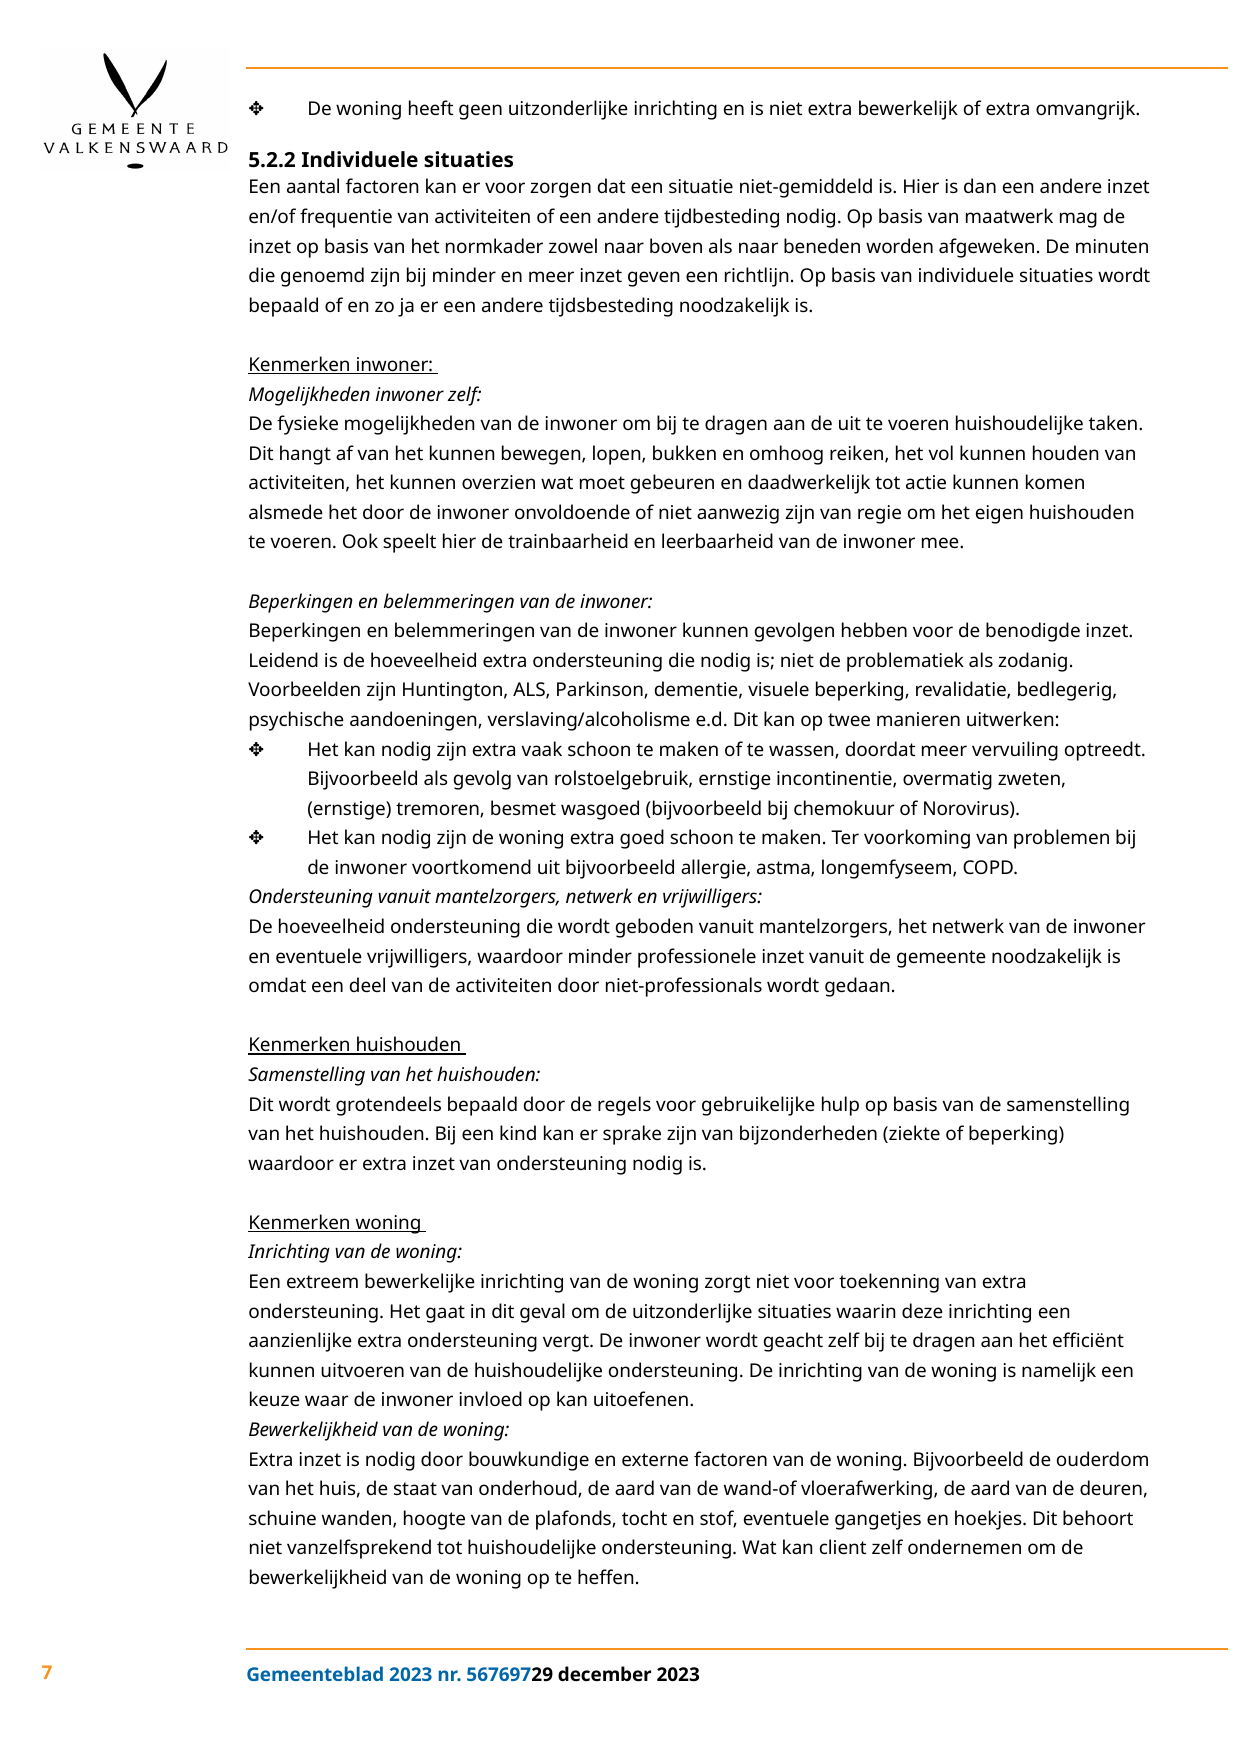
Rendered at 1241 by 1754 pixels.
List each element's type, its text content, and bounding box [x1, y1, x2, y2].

text Inrichting van de woning: [248, 1239, 1152, 1264]
text Kenmerken woning [248, 1209, 1152, 1235]
text Een extreem bewerkelijke inrichting van de woning zorgt niet voor toekenning van extra ondersteuning. Het gaat in dit geval om de uitzonderlijke situaties waarin deze inrichting een aanzienlijke extra ondersteuning vergt. De inwoner wordt geacht zelf bij te dragen aan het efficiënt kunnen uitvoeren van de huishoudelijke ondersteuning. De inrichting van de woning is namelijk een keuze waar de inwoner invloed op kan uitoefenen. [248, 1268, 1152, 1412]
text Bewerkelijkheid van de woning: [248, 1416, 1152, 1442]
text Kenmerken huishouden [248, 1032, 1152, 1057]
list Het kan nodig zijn de woning extra goed schoon te maken. Ter voorkoming van problemen bij de inwoner voortkomend uit bijvoorbeeld allergie, astma, longemfyseem, COPD. [248, 824, 1152, 880]
text Dit wordt grotendeels bepaald door de regels voor gebruikelijke hulp op basis van de samenstelling van het huishouden. Bij een kind kan er sprake zijn van bijzonderheden (ziekte of beperking) waardoor er extra inzet van ondersteuning nodig is. [248, 1091, 1152, 1176]
text Een aantal factoren kan er voor zorgen dat een situatie niet-gemiddeld is. Hier is dan een andere inzet en/of frequentie van activiteiten of een andere tijdbesteding nodig. Op basis van maatwerk mag de inzet op basis van het normkader zowel naar boven als naar beneden worden afgeweken. De minuten die genoemd zijn bij minder en meer inzet geven een richtlijn. Op basis van individuele situaties wordt bepaald of en zo ja er een andere tijdsbesteding noodzakelijk is. [248, 174, 1152, 318]
text Kenmerken inwoner: [248, 351, 1152, 377]
text Extra inzet is nodig door bouwkundige en externe factoren van de woning. Bijvoorbeeld de ouderdom van het huis, de staat van onderhoud, de aard van de wand-of vloerafwerking, de aard van de deuren, schuine wanden, hoogte van de plafonds, tocht en stof, eventuele gangetjes en hoekjes. Dit behoort niet vanzelfsprekend tot huishoudelijke ondersteuning. Wat kan client zelf ondernemen om de bewerkelijkheid van de woning op te heffen. [248, 1446, 1152, 1590]
text De hoeveelheid ondersteuning die wordt geboden vanuit mantelzorgers, het netwerk van de inwoner en eventuele vrijwilligers, waardoor minder professionele inzet vanuit de gemeente noodzakelijk is omdat een deel van de activiteiten door niet-professionals wordt gedaan. [248, 913, 1152, 998]
text Samenstelling van het huishouden: [248, 1061, 1152, 1087]
text 5.2.2 Individuele situaties [248, 145, 1152, 174]
text Beperkingen en belemmeringen van de inwoner kunnen gevolgen hebben voor de benodigde inzet. Leidend is de hoeveelheid extra ondersteuning die nodig is; niet de problematiek als zodanig. Voorbeelden zijn Huntington, ALS, Parkinson, dementie, visuele beperking, revalidatie, bedlegerig, psychische aandoeningen, verslaving/alcoholisme e.d. Dit kan op twee manieren uitwerken: [248, 617, 1152, 732]
list De woning heeft geen uitzonderlijke inrichting en is niet extra bewerkelijk of extra omvangrijk. [248, 95, 1152, 121]
text De fysieke mogelijkheden van de inwoner om bij te dragen aan de uit te voeren huishoudelijke taken. Dit hangt af van het kunnen bewegen, lopen, bukken en omhoog reiken, het vol kunnen houden van activiteiten, het kunnen overzien wat moet gebeuren en daadwerkelijk tot actie kunnen komen alsmede het door de inwoner onvoldoende of niet aanwezig zijn van regie om het eigen huishouden te voeren. Ook speelt hier de trainbaarheid en leerbaarheid van de inwoner mee. [248, 410, 1152, 554]
picture [41, 47, 231, 172]
text Beperkingen en belemmeringen van de inwoner: [248, 588, 1152, 613]
list Het kan nodig zijn extra vaak schoon te maken of te wassen, doordat meer vervuiling optreedt. Bijvoorbeeld als gevolg van rolstoelgebruik, ernstige incontinentie, overmatig zweten, (ernstige) tremoren, besmet wasgoed (bijvoorbeeld bij chemokuur of Norovirus). [248, 736, 1152, 821]
text Ondersteuning vanuit mantelzorgers, netwerk en vrijwilligers: [248, 884, 1152, 909]
text Mogelijkheden inwoner zelf: [248, 381, 1152, 406]
